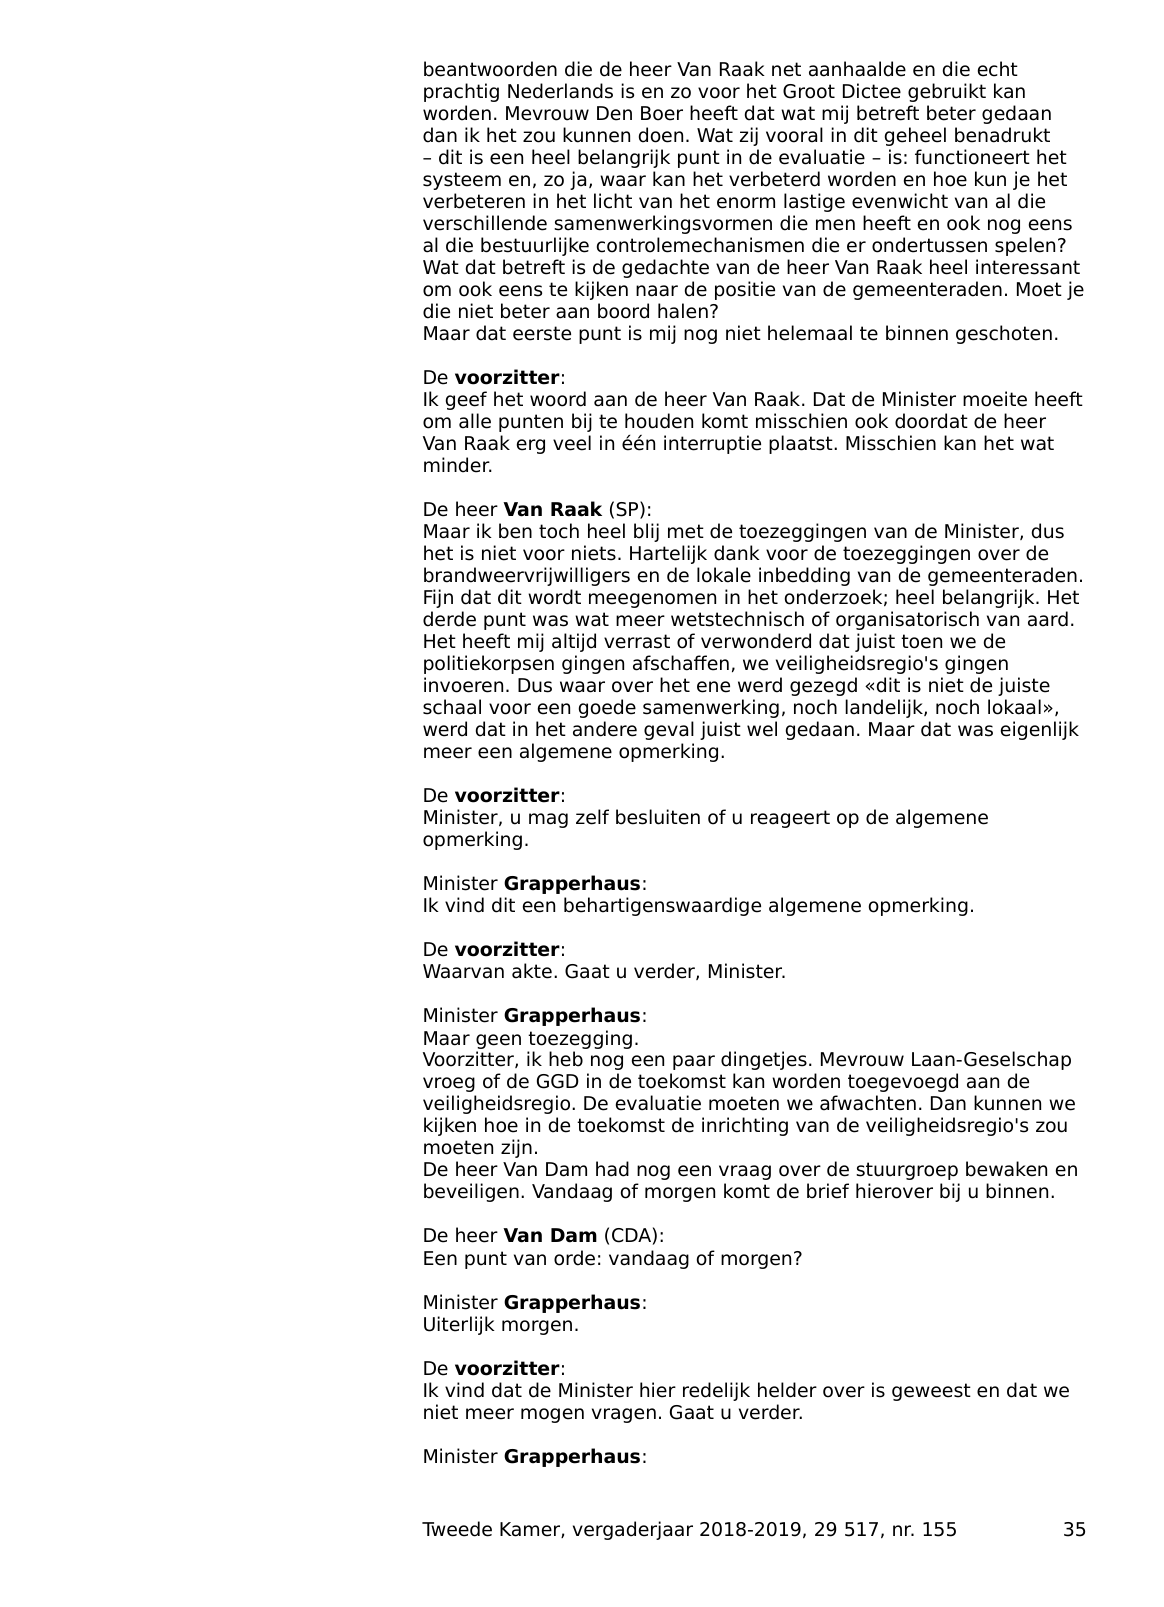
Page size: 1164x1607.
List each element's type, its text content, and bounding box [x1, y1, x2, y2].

text Maar dat eerste punt is mij nog niet helemaal te binnen geschoten. [422, 323, 1087, 345]
text Ik vind dat de Minister hier redelijk helder over is geweest en dat we niet meer mogen vragen. Gaat u verder. [422, 1380, 1087, 1424]
text Een punt van orde: vandaag of morgen? [422, 1247, 1087, 1269]
text Waarvan akte. Gaat u verder, Minister. [422, 961, 1087, 983]
text Minister Grapperhaus: [422, 873, 1087, 895]
text De heer Van Dam had nog een vraag over de stuurgroep bewaken en beveiligen. Vandaag of morgen komt de brief hierover bij u binnen. [422, 1159, 1087, 1203]
text Minister Grapperhaus: [422, 1292, 1087, 1313]
text Maar ik ben toch heel blij met de toezeggingen van de Minister, dus het is niet voor niets. Hartelijk dank voor de toezeggingen over de brandweervrijwilligers en de lokale inbedding van de gemeenteraden. Fijn dat dit wordt meegenomen in het onderzoek; heel belangrijk. Het derde punt was wat meer wetstechnisch of organisatorisch van aard. Het heeft mij altijd verrast of verwonderd dat juist toen we de politiekorpsen gingen afschaffen, we veiligheidsregio's gingen invoeren. Dus waar over het ene werd gezegd «dit is niet de juiste schaal voor een goede samenwerking, noch landelijk, noch lokaal», werd dat in het andere geval juist wel gedaan. Maar dat was eigenlijk meer een algemene opmerking. [422, 521, 1087, 763]
text Ik geef het woord aan de heer Van Raak. Dat de Minister moeite heeft om alle punten bij te houden komt misschien ook doordat de heer Van Raak erg veel in één interruptie plaatst. Misschien kan het wat minder. [422, 389, 1087, 477]
text Minister Grapperhaus: [422, 1446, 1087, 1468]
text De heer Van Raak (SP): [422, 499, 1087, 521]
text Uiterlijk morgen. [422, 1313, 1087, 1336]
text De voorzitter: [422, 1358, 1087, 1380]
text De voorzitter: [422, 785, 1087, 807]
text De voorzitter: [422, 367, 1087, 389]
text Ik vind dit een behartigenswaardige algemene opmerking. [422, 895, 1087, 917]
text Maar geen toezegging. [422, 1027, 1087, 1049]
text De voorzitter: [422, 939, 1087, 961]
text De heer Van Dam (CDA): [422, 1225, 1087, 1247]
text Minister, u mag zelf besluiten of u reageert op de algemene opmerking. [422, 807, 1087, 851]
text beantwoorden die de heer Van Raak net aanhaalde en die echt prachtig Nederlands is en zo voor het Groot Dictee gebruikt kan worden. Mevrouw Den Boer heeft dat wat mij betreft beter gedaan dan ik het zou kunnen doen. Wat zij vooral in dit geheel benadrukt – dit is een heel belangrijk punt in de evaluatie – is: functioneert het systeem en, zo ja, waar kan het verbeterd worden en hoe kun je het verbeteren in het licht van het enorm lastige evenwicht van al die verschillende samenwerkingsvormen die men heeft en ook nog eens al die bestuurlijke controlemechanismen die er ondertussen spelen? Wat dat betreft is de gedachte van de heer Van Raak heel interessant om ook eens te kijken naar de positie van de gemeenteraden. Moet je die niet beter aan boord halen? [422, 59, 1087, 323]
text Minister Grapperhaus: [422, 1005, 1087, 1027]
text Voorzitter, ik heb nog een paar dingetjes. Mevrouw Laan-Geselschap vroeg of de GGD in de toekomst kan worden toegevoegd aan de veiligheidsregio. De evaluatie moeten we afwachten. Dan kunnen we kijken hoe in de toekomst de inrichting van de veiligheidsregio's zou moeten zijn. [422, 1049, 1087, 1159]
